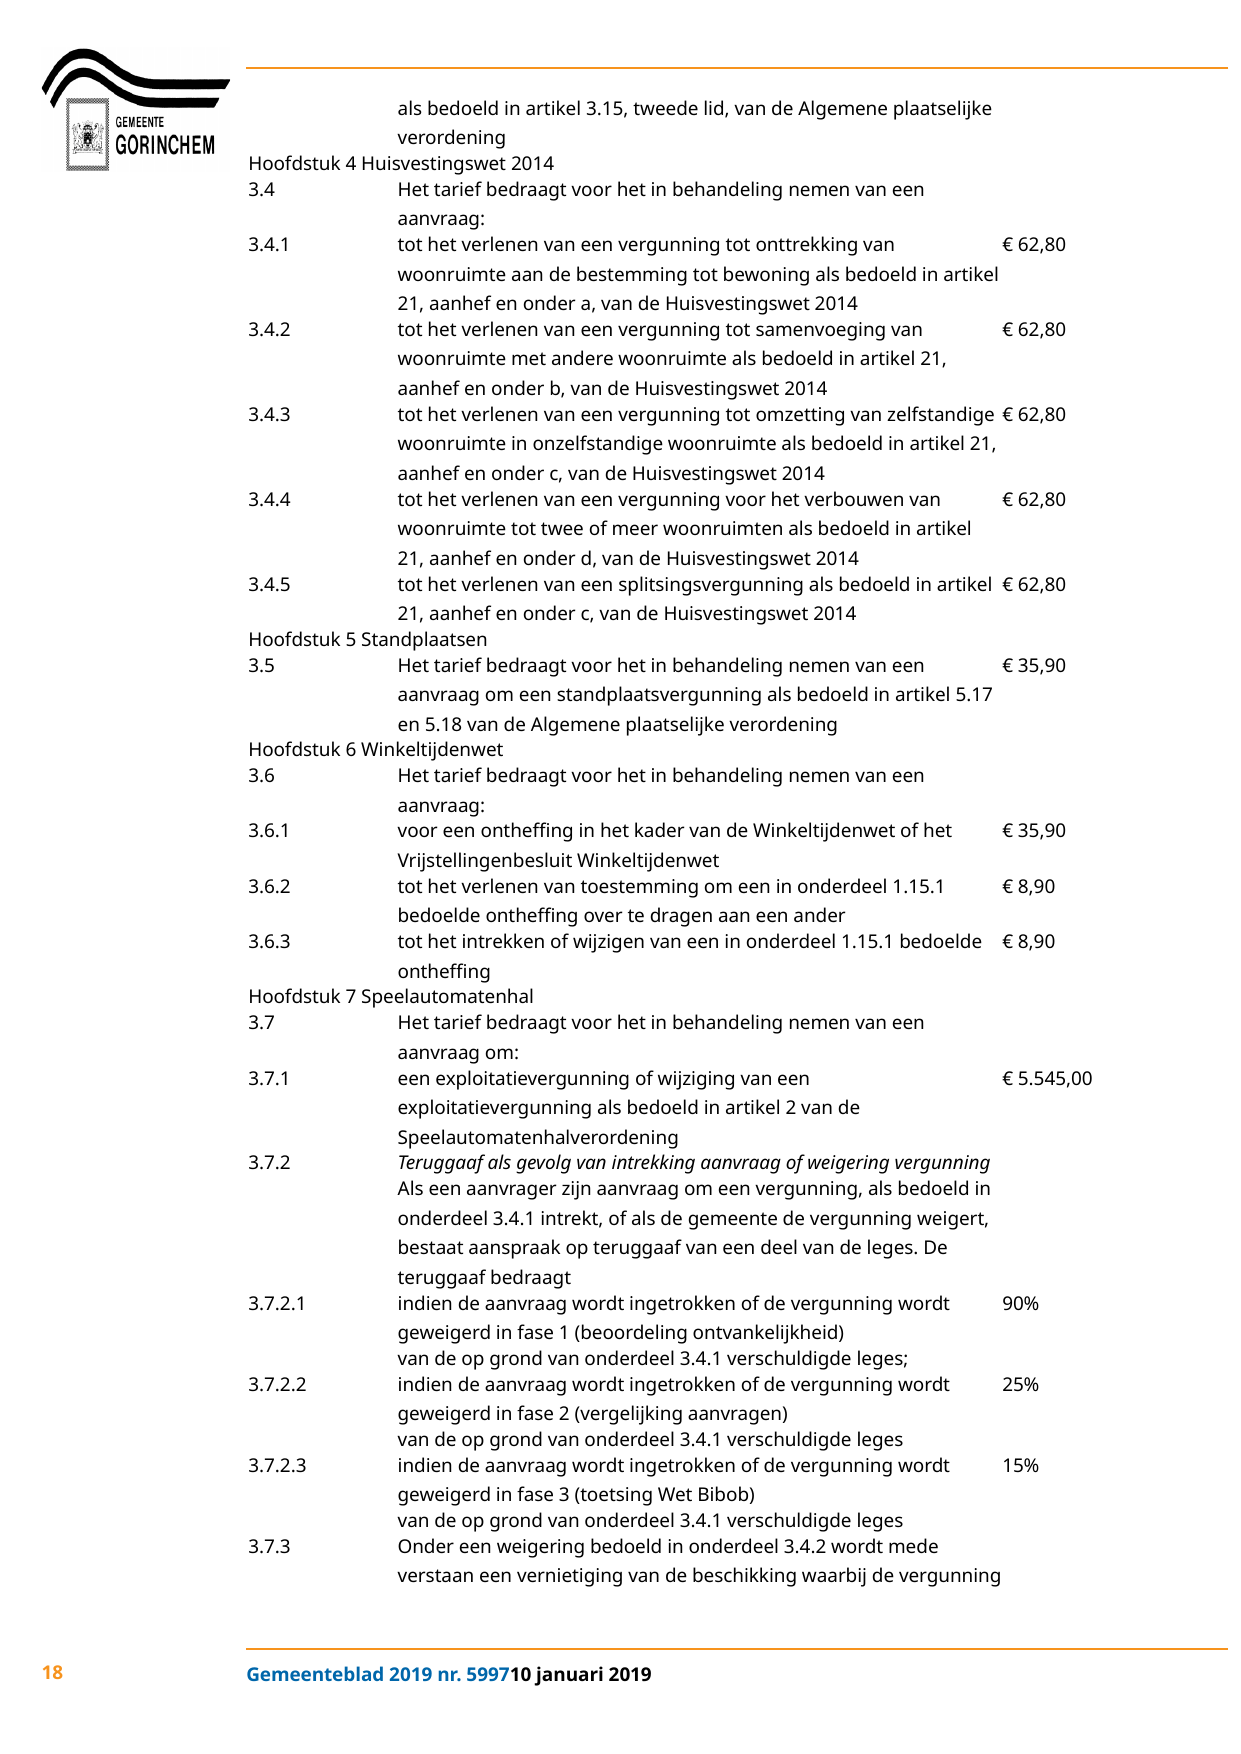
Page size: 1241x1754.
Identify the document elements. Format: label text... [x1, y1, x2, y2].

table_cell Onder een weigering bedoeld in onderdeel 3.4.2 wordt mede verstaan een vernietiging van de beschikking waarbij de vergunning [398, 1533, 1002, 1588]
table_cell tot het verlenen van een vergunning tot omzetting van zelfstandige woonruimte in onzelfstandige woonruimte als bedoeld in artikel 21, aanhef en onder c, van de Huisvestingswet 2014 [398, 401, 1002, 486]
table_cell van de op grond van onderdeel 3.4.1 verschuldigde leges [398, 1426, 1002, 1452]
table_cell Hoofdstuk 5 Standplaatsen [248, 626, 1002, 652]
table_cell 3.4.5 [248, 571, 397, 626]
table_cell 3.4 [248, 176, 397, 231]
table_cell [1002, 737, 1152, 762]
table_cell [248, 1426, 397, 1452]
table_cell indien de aanvraag wordt ingetrokken of de vergunning wordt geweigerd in fase 3 (toetsing Wet Bibob) [398, 1452, 1002, 1507]
table_cell [1002, 984, 1152, 1009]
table_cell € 62,80 [1002, 231, 1152, 316]
table_cell 3.7.3 [248, 1533, 397, 1588]
table_cell € 62,80 [1002, 316, 1152, 401]
table_cell [1002, 1150, 1152, 1175]
table_cell 3.6.3 [248, 928, 397, 984]
table_cell € 62,80 [1002, 486, 1152, 571]
table_cell tot het verlenen van een vergunning voor het verbouwen van woonruimte tot twee of meer woonruimten als bedoeld in artikel 21, aanhef en onder d, van de Huisvestingswet 2014 [398, 486, 1002, 571]
table_cell [1002, 1507, 1152, 1533]
table_cell Het tarief bedraagt voor het in behandeling nemen van een aanvraag: [398, 763, 1002, 818]
table_cell [1002, 95, 1152, 150]
table_cell 25% [1002, 1371, 1152, 1426]
table_cell 3.7 [248, 1009, 397, 1065]
table_cell 3.4.4 [248, 486, 397, 571]
table_cell 3.4.1 [248, 231, 397, 316]
table_cell 3.6.1 [248, 818, 397, 873]
table_cell Het tarief bedraagt voor het in behandeling nemen van een aanvraag om een standplaatsvergunning als bedoeld in artikel 5.17 en 5.18 van de Algemene plaatselijke verordening [398, 652, 1002, 737]
table_cell [1002, 176, 1152, 231]
table_cell 3.4.2 [248, 316, 397, 401]
table_cell € 5.545,00 [1002, 1065, 1152, 1149]
table_cell [1002, 763, 1152, 818]
table_cell tot het verlenen van een splitsingsvergunning als bedoeld in artikel 21, aanhef en onder c, van de Huisvestingswet 2014 [398, 571, 1002, 626]
table_cell Hoofdstuk 4 Huisvestingswet 2014 [248, 150, 1002, 176]
table_cell indien de aanvraag wordt ingetrokken of de vergunning wordt geweigerd in fase 1 (beoordeling ontvankelijkheid) [398, 1290, 1002, 1345]
table_cell tot het intrekken of wijzigen van een in onderdeel 1.15.1 bedoelde ontheffing [398, 928, 1002, 984]
table_cell 3.6.2 [248, 873, 397, 928]
table_cell tot het verlenen van een vergunning tot samenvoeging van woonruimte met andere woonruimte als bedoeld in artikel 21, aanhef en onder b, van de Huisvestingswet 2014 [398, 316, 1002, 401]
table_cell Als een aanvrager zijn aanvraag om een vergunning, als bedoeld in onderdeel 3.4.1 intrekt, of als de gemeente de vergunning weigert, bestaat aanspraak op teruggaaf van een deel van de leges. De teruggaaf bedraagt [398, 1175, 1002, 1290]
table_cell 3.6 [248, 763, 397, 818]
table_cell € 35,90 [1002, 818, 1152, 873]
table_cell 3.4.3 [248, 401, 397, 486]
table_cell [248, 1507, 397, 1533]
table_cell [1002, 1533, 1152, 1588]
table_cell [1002, 626, 1152, 652]
table_cell Teruggaaf als gevolg van intrekking aanvraag of weigering vergunning [398, 1150, 1002, 1175]
table_cell van de op grond van onderdeel 3.4.1 verschuldigde leges; [398, 1345, 1002, 1371]
table_cell tot het verlenen van toestemming om een in onderdeel 1.15.1 bedoelde ontheffing over te dragen aan een ander [398, 873, 1002, 928]
table_cell indien de aanvraag wordt ingetrokken of de vergunning wordt geweigerd in fase 2 (vergelijking aanvragen) [398, 1371, 1002, 1426]
table_cell een exploitatievergunning of wijziging van een exploitatievergunning als bedoeld in artikel 2 van de Speelautomatenhalverordening [398, 1065, 1002, 1149]
table_cell van de op grond van onderdeel 3.4.1 verschuldigde leges [398, 1507, 1002, 1533]
table_cell Hoofdstuk 6 Winkeltijdenwet [248, 737, 1002, 762]
picture [41, 47, 231, 172]
table_cell [1002, 1009, 1152, 1065]
table_cell 3.7.2.3 [248, 1452, 397, 1507]
table_cell 15% [1002, 1452, 1152, 1507]
table_cell [1002, 1426, 1152, 1452]
table_cell € 8,90 [1002, 873, 1152, 928]
table_cell als bedoeld in artikel 3.15, tweede lid, van de Algemene plaatselijke verordening [398, 95, 1002, 150]
table_cell [1002, 150, 1152, 176]
table_cell Het tarief bedraagt voor het in behandeling nemen van een aanvraag om: [398, 1009, 1002, 1065]
table_cell [1002, 1175, 1152, 1290]
table_cell [248, 1175, 397, 1290]
table_cell Hoofdstuk 7 Speelautomatenhal [248, 984, 1002, 1009]
table_cell € 8,90 [1002, 928, 1152, 984]
table_cell € 62,80 [1002, 571, 1152, 626]
table_cell 3.7.2.1 [248, 1290, 397, 1345]
table_cell 3.5 [248, 652, 397, 737]
table_cell 3.7.2 [248, 1150, 397, 1175]
table_cell tot het verlenen van een vergunning tot onttrekking van woonruimte aan de bestemming tot bewoning als bedoeld in artikel 21, aanhef en onder a, van de Huisvestingswet 2014 [398, 231, 1002, 316]
table_cell 3.7.1 [248, 1065, 397, 1149]
table_cell [248, 1345, 397, 1371]
table_cell [248, 95, 397, 150]
table_cell 90% [1002, 1290, 1152, 1345]
table_cell voor een ontheffing in het kader van de Winkeltijdenwet of het Vrijstellingenbesluit Winkeltijdenwet [398, 818, 1002, 873]
table_cell 3.7.2.2 [248, 1371, 397, 1426]
table_cell [1002, 1345, 1152, 1371]
table_cell Het tarief bedraagt voor het in behandeling nemen van een aanvraag: [398, 176, 1002, 231]
table_cell € 62,80 [1002, 401, 1152, 486]
table_cell € 35,90 [1002, 652, 1152, 737]
